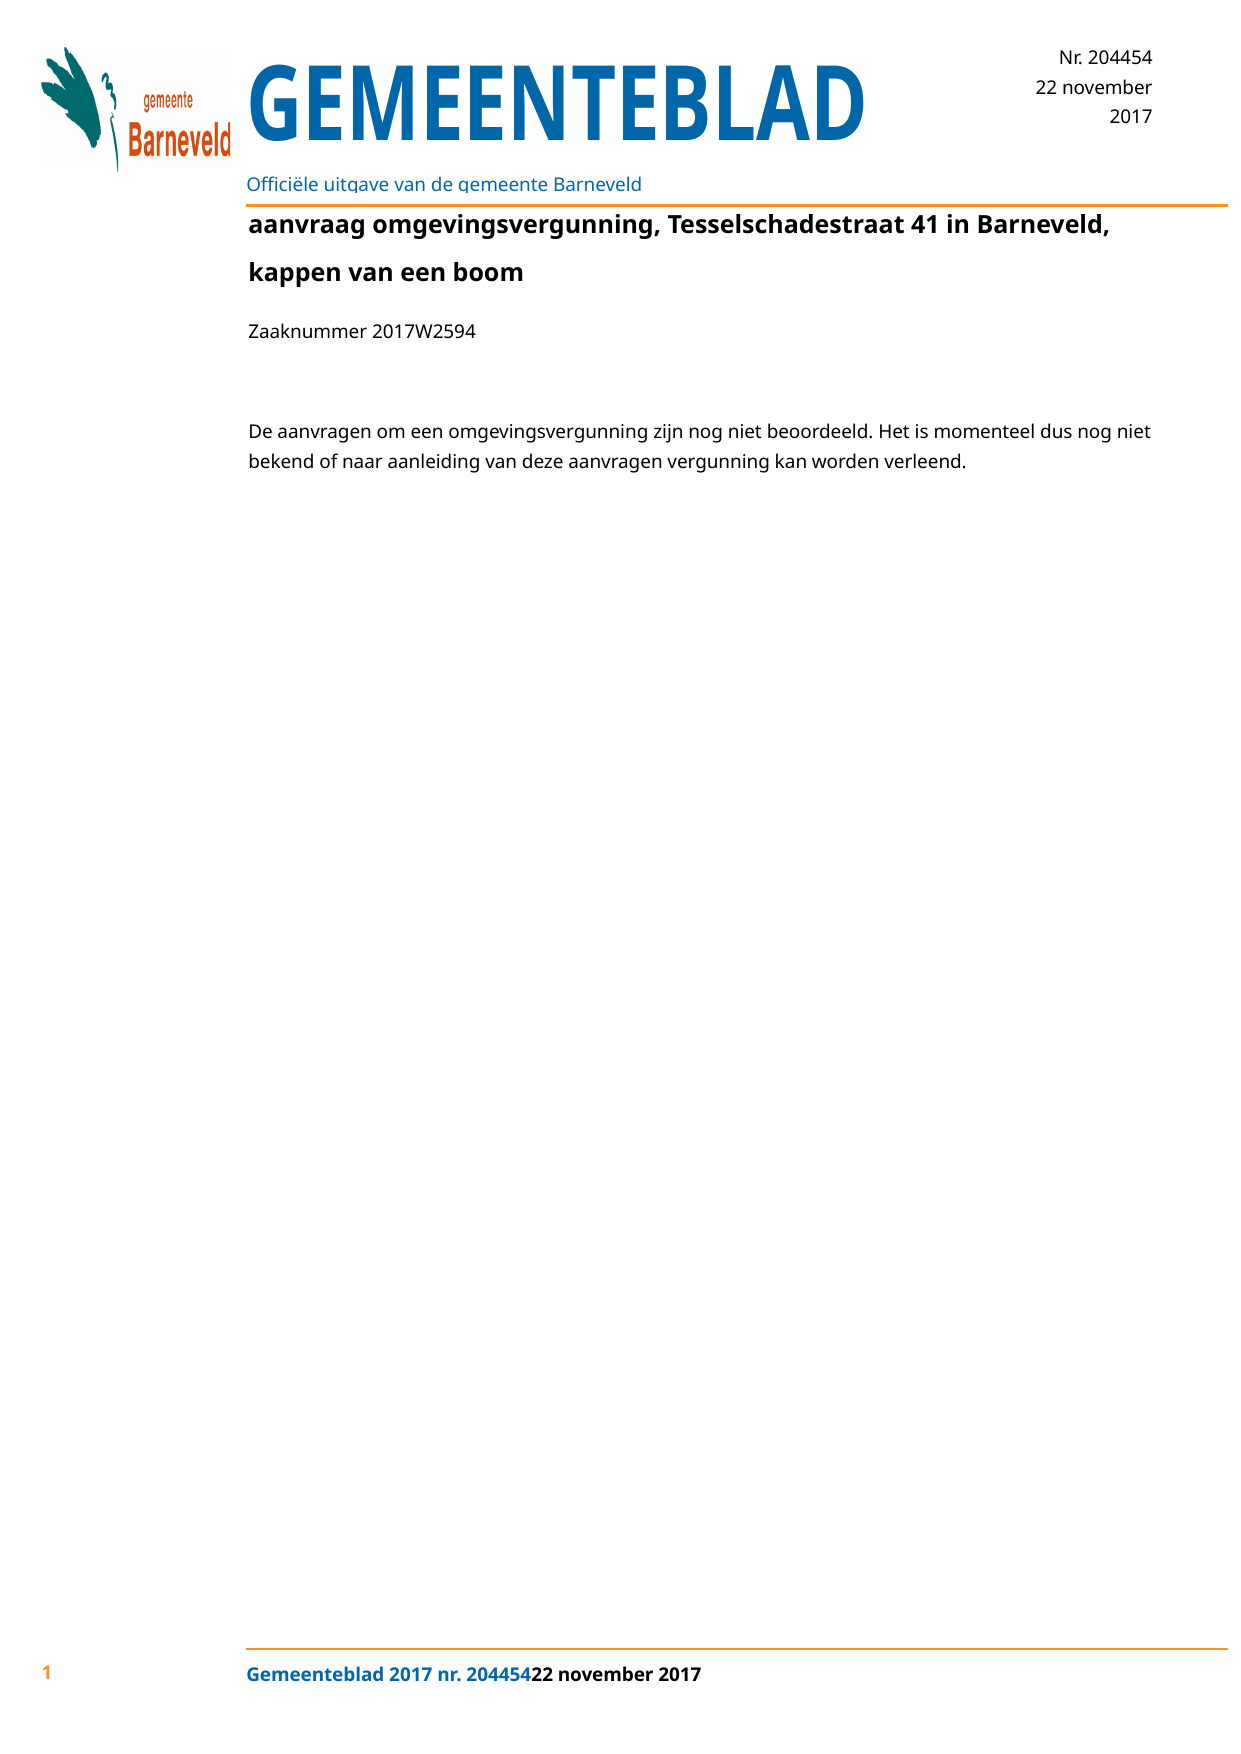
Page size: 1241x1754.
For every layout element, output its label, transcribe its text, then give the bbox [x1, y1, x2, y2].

text aanvraag omgevingsvergunning, Tesselschadestraat 41 in Barneveld, kappen van een boom [248, 207, 1152, 288]
text Zaaknummer 2017W2594 [248, 318, 1152, 344]
picture [41, 47, 231, 172]
text De aanvragen om een omgevingsvergunning zijn nog niet beoordeeld. Het is momenteel dus nog niet bekend of naar aanleiding van deze aanvragen vergunning kan worden verleend. [248, 419, 1152, 474]
